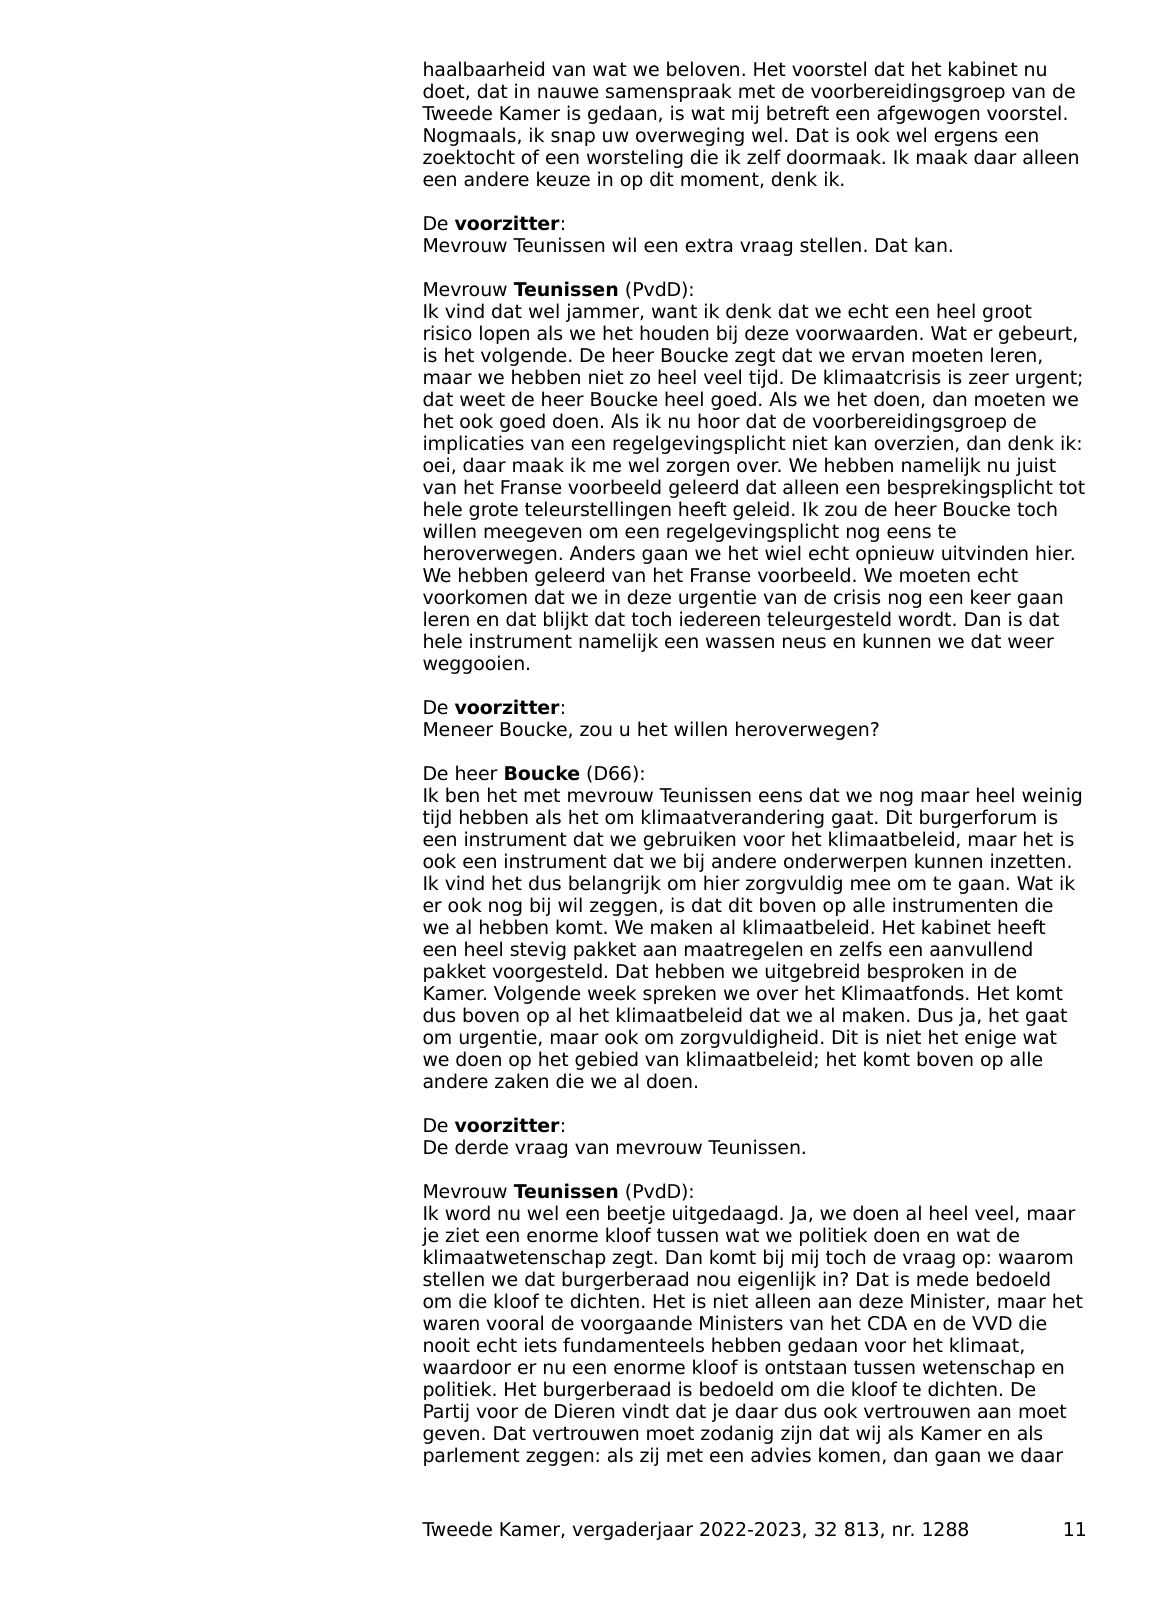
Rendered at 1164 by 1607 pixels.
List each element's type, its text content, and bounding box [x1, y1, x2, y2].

text haalbaarheid van wat we beloven. Het voorstel dat het kabinet nu doet, dat in nauwe samenspraak met de voorbereidingsgroep van de Tweede Kamer is gedaan, is wat mij betreft een afgewogen voorstel. Nogmaals, ik snap uw overweging wel. Dat is ook wel ergens een zoektocht of een worsteling die ik zelf doormaak. Ik maak daar alleen een andere keuze in op dit moment, denk ik. [422, 59, 1087, 191]
text Mevrouw Teunissen wil een extra vraag stellen. Dat kan. [422, 235, 1087, 257]
text Meneer Boucke, zou u het willen heroverwegen? [422, 719, 1087, 741]
text De voorzitter: [422, 697, 1087, 719]
text De derde vraag van mevrouw Teunissen. [422, 1137, 1087, 1159]
text Mevrouw Teunissen (PvdD): [422, 279, 1087, 301]
text Ik word nu wel een beetje uitgedaagd. Ja, we doen al heel veel, maar je ziet een enorme kloof tussen wat we politiek doen en wat de klimaatwetenschap zegt. Dan komt bij mij toch de vraag op: waarom stellen we dat burgerberaad nou eigenlijk in? Dat is mede bedoeld om die kloof te dichten. Het is niet alleen aan deze Minister, maar het waren vooral de voorgaande Ministers van het CDA en de VVD die nooit echt iets fundamenteels hebben gedaan voor het klimaat, waardoor er nu een enorme kloof is ontstaan tussen wetenschap en politiek. Het burgerberaad is bedoeld om die kloof te dichten. De Partij voor de Dieren vindt dat je daar dus ook vertrouwen aan moet geven. Dat vertrouwen moet zodanig zijn dat wij als Kamer en als parlement zeggen: als zij met een advies komen, dan gaan we daar [422, 1203, 1087, 1467]
text De voorzitter: [422, 1115, 1087, 1137]
text De voorzitter: [422, 213, 1087, 235]
text De heer Boucke (D66): [422, 763, 1087, 785]
text Ik ben het met mevrouw Teunissen eens dat we nog maar heel weinig tijd hebben als het om klimaatverandering gaat. Dit burgerforum is een instrument dat we gebruiken voor het klimaatbeleid, maar het is ook een instrument dat we bij andere onderwerpen kunnen inzetten. Ik vind het dus belangrijk om hier zorgvuldig mee om te gaan. Wat ik er ook nog bij wil zeggen, is dat dit boven op alle instrumenten die we al hebben komt. We maken al klimaatbeleid. Het kabinet heeft een heel stevig pakket aan maatregelen en zelfs een aanvullend pakket voorgesteld. Dat hebben we uitgebreid besproken in de Kamer. Volgende week spreken we over het Klimaatfonds. Het komt dus boven op al het klimaatbeleid dat we al maken. Dus ja, het gaat om urgentie, maar ook om zorgvuldigheid. Dit is niet het enige wat we doen op het gebied van klimaatbeleid; het komt boven op alle andere zaken die we al doen. [422, 785, 1087, 1093]
text Mevrouw Teunissen (PvdD): [422, 1181, 1087, 1203]
text Ik vind dat wel jammer, want ik denk dat we echt een heel groot risico lopen als we het houden bij deze voorwaarden. Wat er gebeurt, is het volgende. De heer Boucke zegt dat we ervan moeten leren, maar we hebben niet zo heel veel tijd. De klimaatcrisis is zeer urgent; dat weet de heer Boucke heel goed. Als we het doen, dan moeten we het ook goed doen. Als ik nu hoor dat de voorbereidingsgroep de implicaties van een regelgevingsplicht niet kan overzien, dan denk ik: oei, daar maak ik me wel zorgen over. We hebben namelijk nu juist van het Franse voorbeeld geleerd dat alleen een besprekingsplicht tot hele grote teleurstellingen heeft geleid. Ik zou de heer Boucke toch willen meegeven om een regelgevingsplicht nog eens te heroverwegen. Anders gaan we het wiel echt opnieuw uitvinden hier. We hebben geleerd van het Franse voorbeeld. We moeten echt voorkomen dat we in deze urgentie van de crisis nog een keer gaan leren en dat blijkt dat toch iedereen teleurgesteld wordt. Dan is dat hele instrument namelijk een wassen neus en kunnen we dat weer weggooien. [422, 301, 1087, 675]
